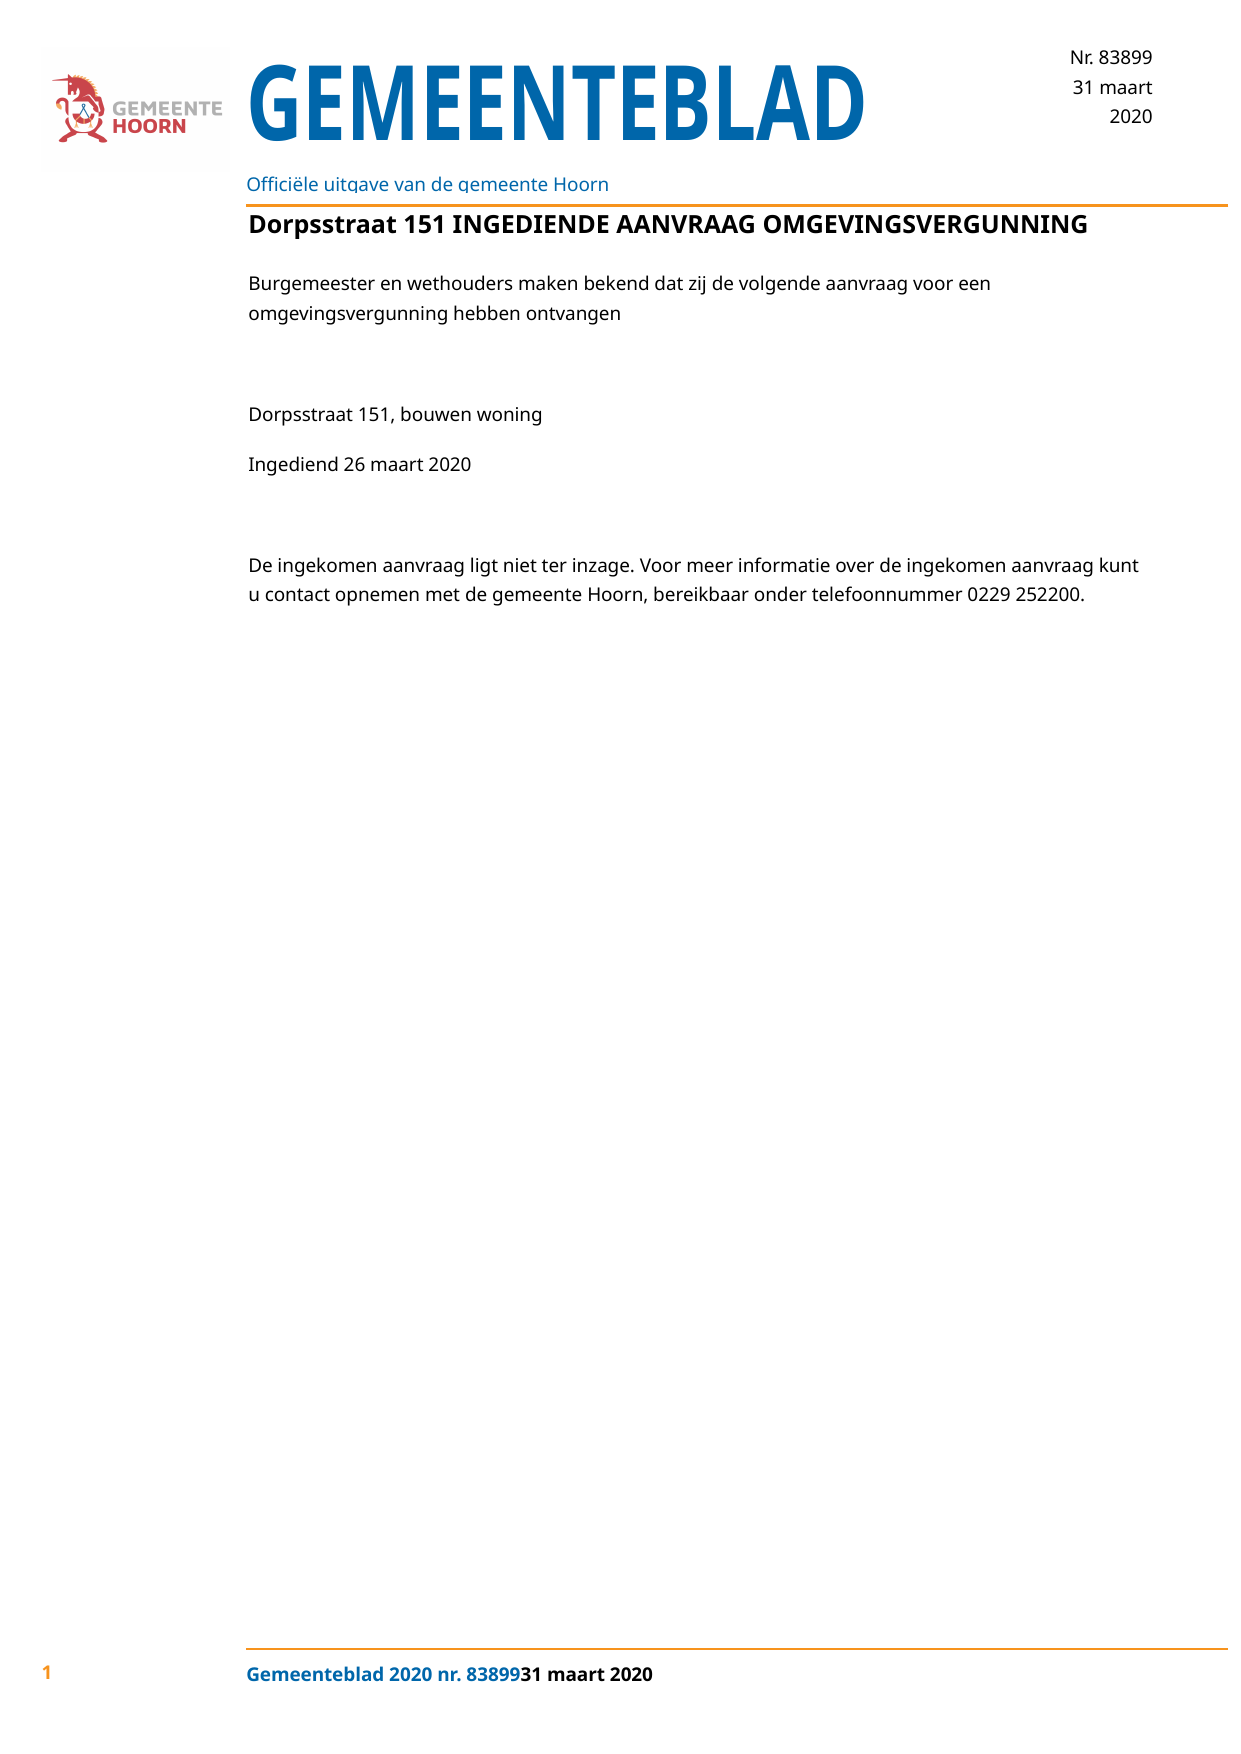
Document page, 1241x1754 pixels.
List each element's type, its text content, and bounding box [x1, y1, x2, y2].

text Ingediend 26 maart 2020 [248, 451, 1152, 477]
text De ingekomen aanvraag ligt niet ter inzage. Voor meer informatie over de ingekomen aanvraag kunt u contact opnemen met de gemeente Hoorn, bereikbaar onder telefoonnummer 0229 252200. [248, 552, 1152, 607]
text Dorpsstraat 151, bouwen woning [248, 401, 1152, 426]
picture [41, 47, 231, 172]
text Dorpsstraat 151 INGEDIENDE AANVRAAG OMGEVINGSVERGUNNING [248, 207, 1152, 241]
text Burgemeester en wethouders maken bekend dat zij de volgende aanvraag voor een omgevingsvergunning hebben ontvangen [248, 270, 1152, 326]
